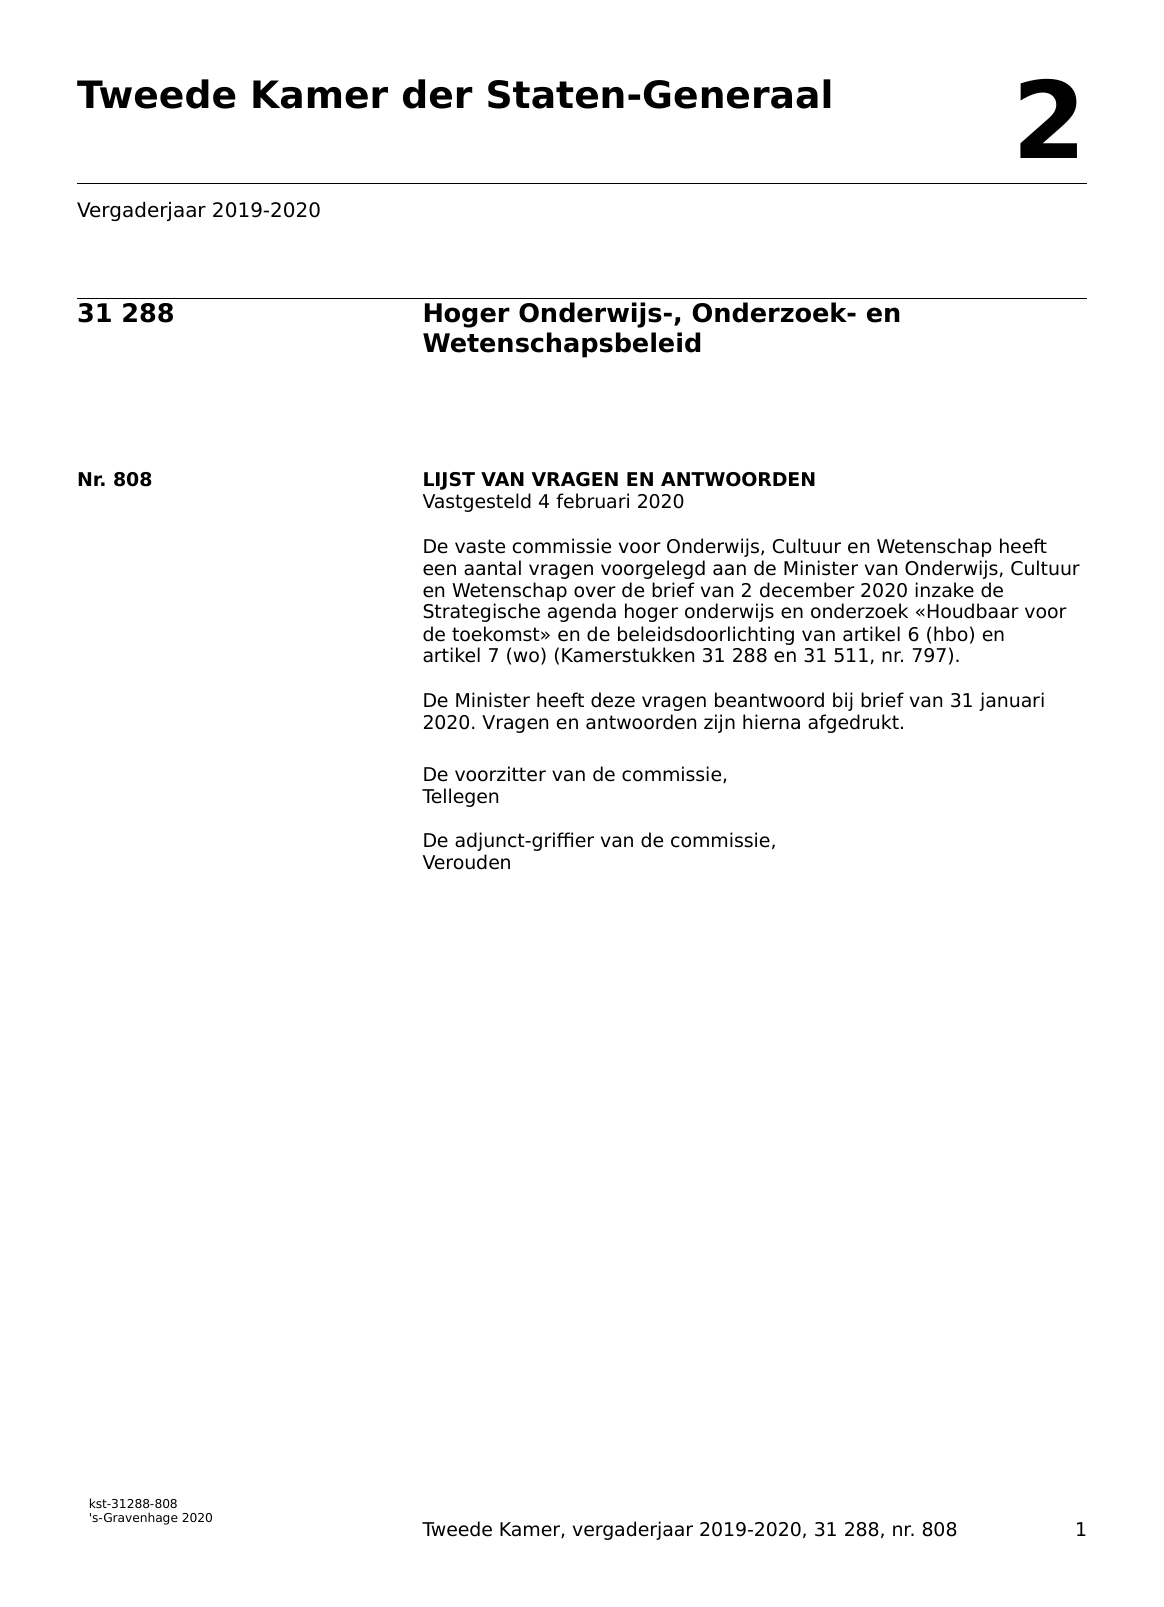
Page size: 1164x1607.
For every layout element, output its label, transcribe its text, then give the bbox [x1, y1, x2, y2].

subtitle 31 288 Hoger Onderwijs-, Onderzoek- en Wetenschapsbeleid [77, 299, 1087, 358]
table_header Tweede Kamer der Staten-Generaal [77, 59, 886, 183]
text kst-31288-808 [88, 1497, 323, 1511]
text De vaste commissie voor Onderwijs, Cultuur en Wetenschap heeft een aantal vragen voorgelegd aan de Minister van Onderwijs, Cultuur en Wetenschap over de brief van 2 december 2020 inzake de Strategische agenda hoger onderwijs en onderzoek «Houdbaar voor de toekomst» en de beleidsdoorlichting van artikel 6 (hbo) en artikel 7 (wo) (Kamerstukken 31 288 en 31 511, nr. 797). [422, 536, 1087, 667]
text 's-Gravenhage 2020 [88, 1511, 323, 1525]
text De adjunct-griffier van de commissie, Verouden [422, 830, 1087, 874]
table_header 2 [886, 59, 1087, 183]
table_cell Vergaderjaar 2019-2020 [77, 184, 1087, 298]
text De Minister heeft deze vragen beantwoord bij brief van 31 januari 2020. Vragen en antwoorden zijn hierna afgedrukt. [422, 689, 1087, 733]
subtitle Nr. 808 LIJST VAN VRAGEN EN ANTWOORDEN [77, 469, 1087, 491]
text Vastgesteld 4 februari 2020 [422, 491, 1087, 513]
text De voorzitter van de commissie, Tellegen [422, 763, 1087, 807]
